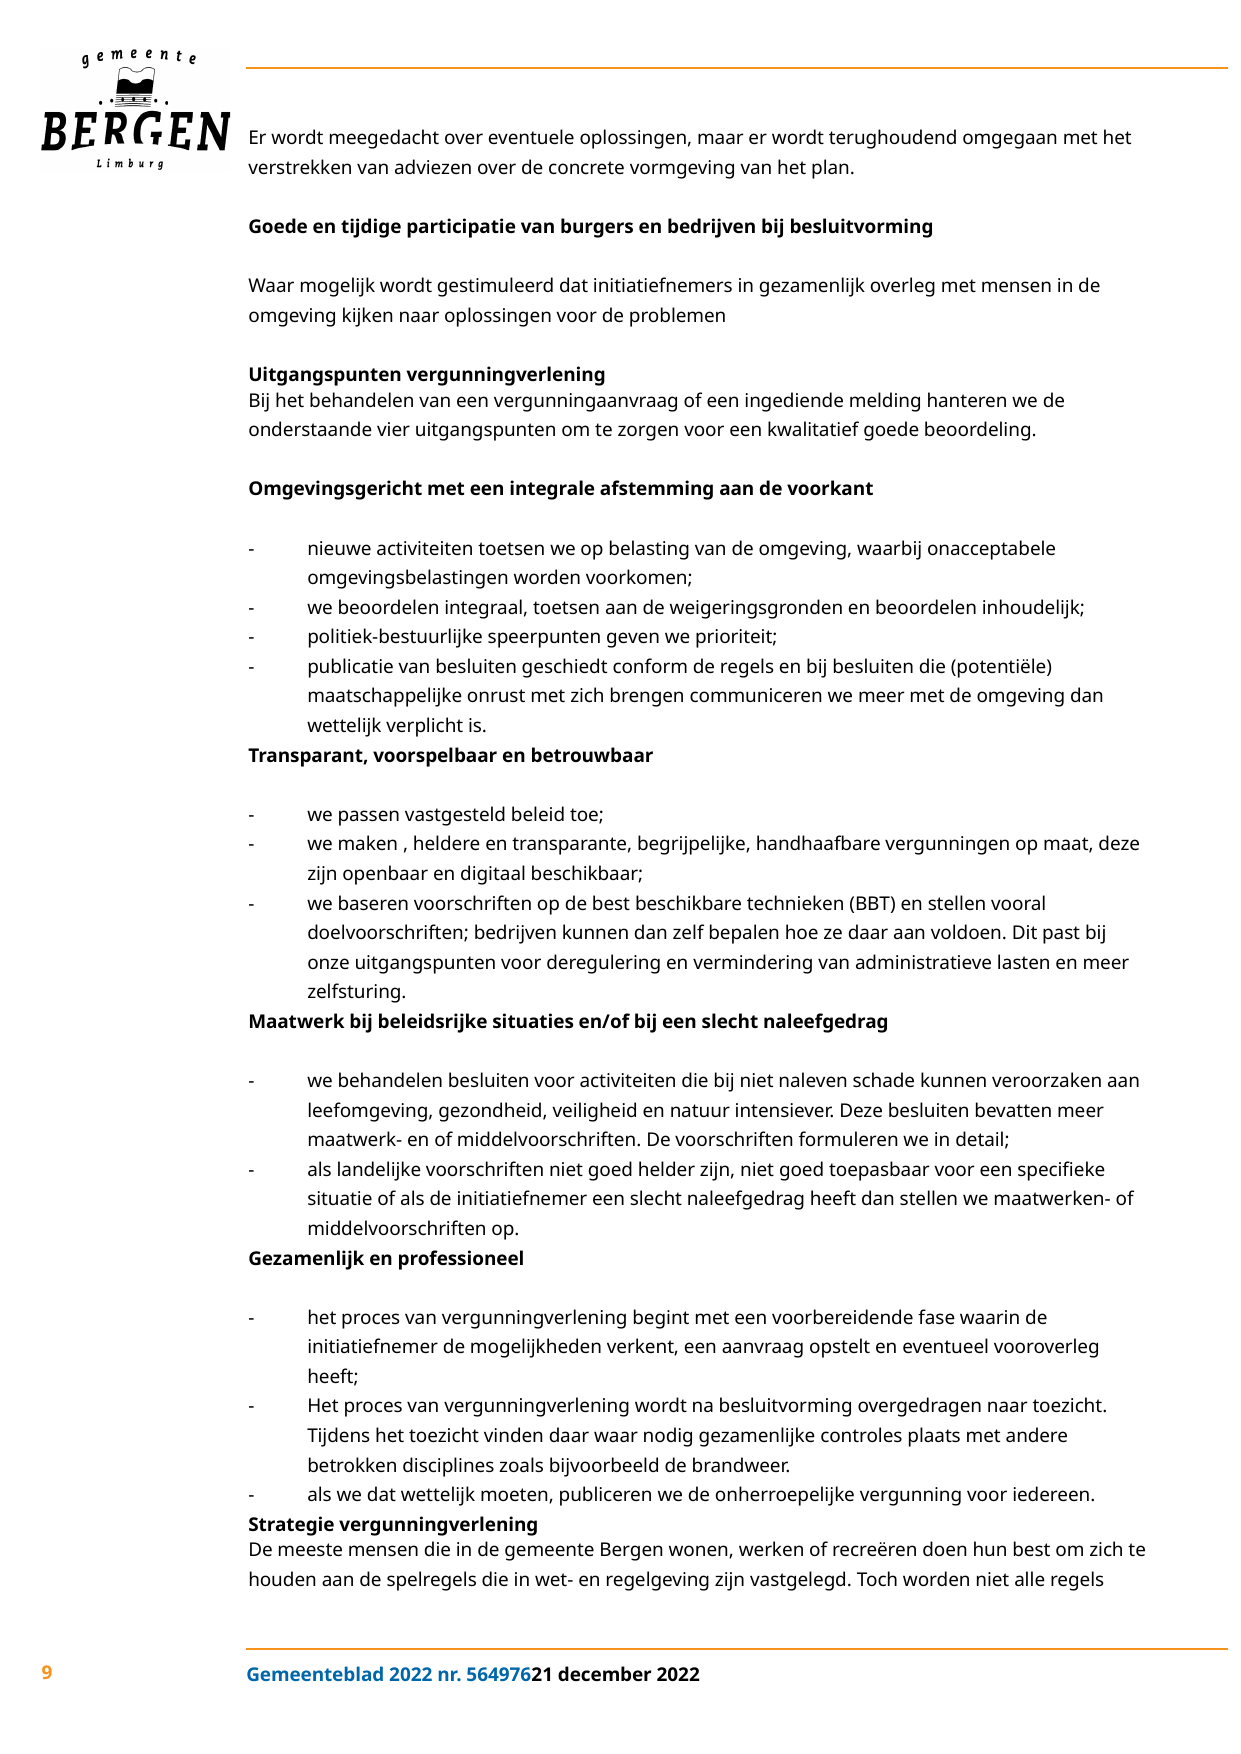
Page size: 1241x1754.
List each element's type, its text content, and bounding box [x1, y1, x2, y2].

text Uitgangspunten vergunningverlening [248, 361, 1152, 387]
list als landelijke voorschriften niet goed helder zijn, niet goed toepasbaar voor een specifieke situatie of als de initiatiefnemer een slecht naleefgedrag heeft dan stellen we maatwerken- of middelvoorschriften op. [248, 1156, 1152, 1241]
list publicatie van besluiten geschiedt conform de regels en bij besluiten die (potentiële) maatschappelijke onrust met zich brengen communiceren we meer met de omgeving dan wettelijk verplicht is. [248, 653, 1152, 738]
list politiek-bestuurlijke speerpunten geven we prioriteit; [248, 623, 1152, 649]
text Bij het behandelen van een vergunningaanvraag of een ingediende melding hanteren we de onderstaande vier uitgangspunten om te zorgen voor een kwalitatief goede beoordeling. [248, 387, 1152, 442]
picture [41, 47, 231, 172]
list het proces van vergunningverlening begint met een voorbereidende fase waarin de initiatiefnemer de mogelijkheden verkent, een aanvraag opstelt en eventueel vooroverleg heeft; [248, 1304, 1152, 1389]
text Transparant, voorspelbaar en betrouwbaar [248, 742, 1152, 767]
list we passen vastgesteld beleid toe; [248, 801, 1152, 827]
text Gezamenlijk en professioneel [248, 1245, 1152, 1270]
text Omgevingsgericht met een integrale afstemming aan de voorkant [248, 476, 1152, 501]
list als we dat wettelijk moeten, publiceren we de onherroepelijke vergunning voor iedereen. [248, 1481, 1152, 1507]
text De meeste mensen die in de gemeente Bergen wonen, werken of recreëren doen hun best om zich te houden aan de spelregels die in wet- en regelgeving zijn vastgelegd. Toch worden niet alle regels [248, 1537, 1152, 1592]
text Waar mogelijk wordt gestimuleerd dat initiatiefnemers in gezamenlijk overleg met mensen in de omgeving kijken naar oplossingen voor de problemen [248, 272, 1152, 328]
list we behandelen besluiten voor activiteiten die bij niet naleven schade kunnen veroorzaken aan leefomgeving, gezondheid, veiligheid en natuur intensiever. Deze besluiten bevatten meer maatwerk- en of middelvoorschriften. De voorschriften formuleren we in detail; [248, 1067, 1152, 1152]
text Er wordt meegedacht over eventuele oplossingen, maar er wordt terughoudend omgegaan met het verstrekken van adviezen over de concrete vormgeving van het plan. [248, 124, 1152, 180]
text Maatwerk bij beleidsrijke situaties en/of bij een slecht naleefgedrag [248, 1008, 1152, 1034]
list we baseren voorschriften op de best beschikbare technieken (BBT) en stellen vooral doelvoorschriften; bedrijven kunnen dan zelf bepalen hoe ze daar aan voldoen. Dit past bij onze uitgangspunten voor deregulering en vermindering van administratieve lasten en meer zelfsturing. [248, 890, 1152, 1004]
list nieuwe activiteiten toetsen we op belasting van de omgeving, waarbij onacceptabele omgevingsbelastingen worden voorkomen; [248, 535, 1152, 590]
text Strategie vergunningverlening [248, 1511, 1152, 1537]
list Het proces van vergunningverlening wordt na besluitvorming overgedragen naar toezicht. Tijdens het toezicht vinden daar waar nodig gezamenlijke controles plaats met andere betrokken disciplines zoals bijvoorbeeld de brandweer. [248, 1393, 1152, 1477]
text Goede en tijdige participatie van burgers en bedrijven bij besluitvorming [248, 213, 1152, 239]
list we maken , heldere en transparante, begrijpelijke, handhaafbare vergunningen op maat, deze zijn openbaar en digitaal beschikbaar; [248, 831, 1152, 886]
list we beoordelen integraal, toetsen aan de weigeringsgronden en beoordelen inhoudelijk; [248, 594, 1152, 619]
